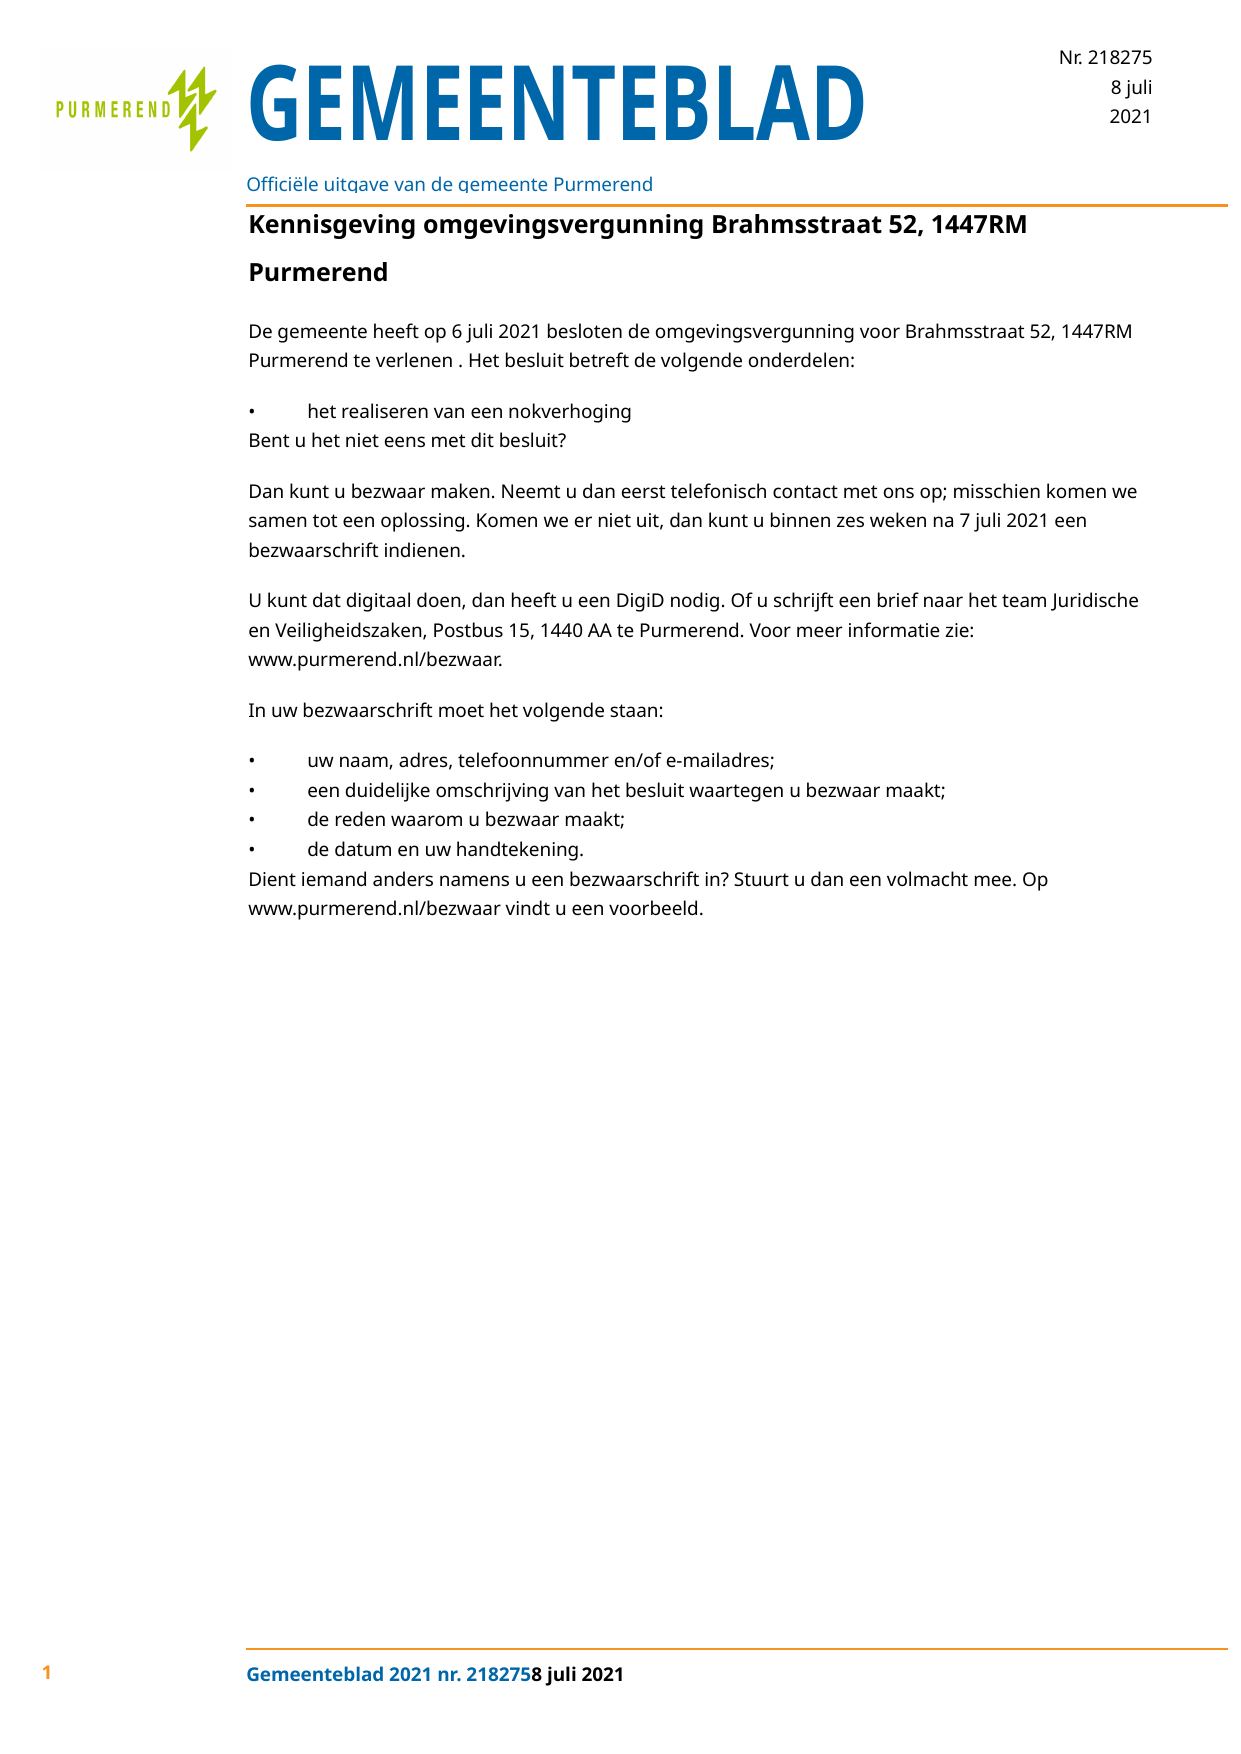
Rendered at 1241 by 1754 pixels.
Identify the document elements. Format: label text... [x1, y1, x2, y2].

text Kennisgeving omgevingsvergunning Brahmsstraat 52, 1447RM Purmerend [248, 207, 1152, 288]
picture [41, 47, 231, 172]
list een duidelijke omschrijving van het besluit waartegen u bezwaar maakt; [248, 777, 1152, 803]
list de datum en uw handtekening. [248, 836, 1152, 862]
text De gemeente heeft op 6 juli 2021 besloten de omgevingsvergunning voor Brahmsstraat 52, 1447RM Purmerend te verlenen . Het besluit betreft de volgende onderdelen: [248, 318, 1152, 373]
text Bent u het niet eens met dit besluit? [248, 427, 1152, 453]
list de reden waarom u bezwaar maakt; [248, 807, 1152, 832]
list uw naam, adres, telefoonnummer en/of e-mailadres; [248, 747, 1152, 773]
text Dient iemand anders namens u een bezwaarschrift in? Stuurt u dan een volmacht mee. Op www.purmerend.nl/bezwaar vindt u een voorbeeld. [248, 866, 1152, 921]
text In uw bezwaarschrift moet het volgende staan: [248, 697, 1152, 723]
text Dan kunt u bezwaar maken. Neemt u dan eerst telefonisch contact met ons op; misschien komen we samen tot een oplossing. Komen we er niet uit, dan kunt u binnen zes weken na 7 juli 2021 een bezwaarschrift indienen. [248, 478, 1152, 563]
list het realiseren van een nokverhoging [248, 398, 1152, 424]
text U kunt dat digitaal doen, dan heeft u een DigiD nodig. Of u schrijft een brief naar het team Juridische en Veiligheidszaken, Postbus 15, 1440 AA te Purmerend. Voor meer informatie zie: www.purmerend.nl/bezwaar. [248, 587, 1152, 672]
